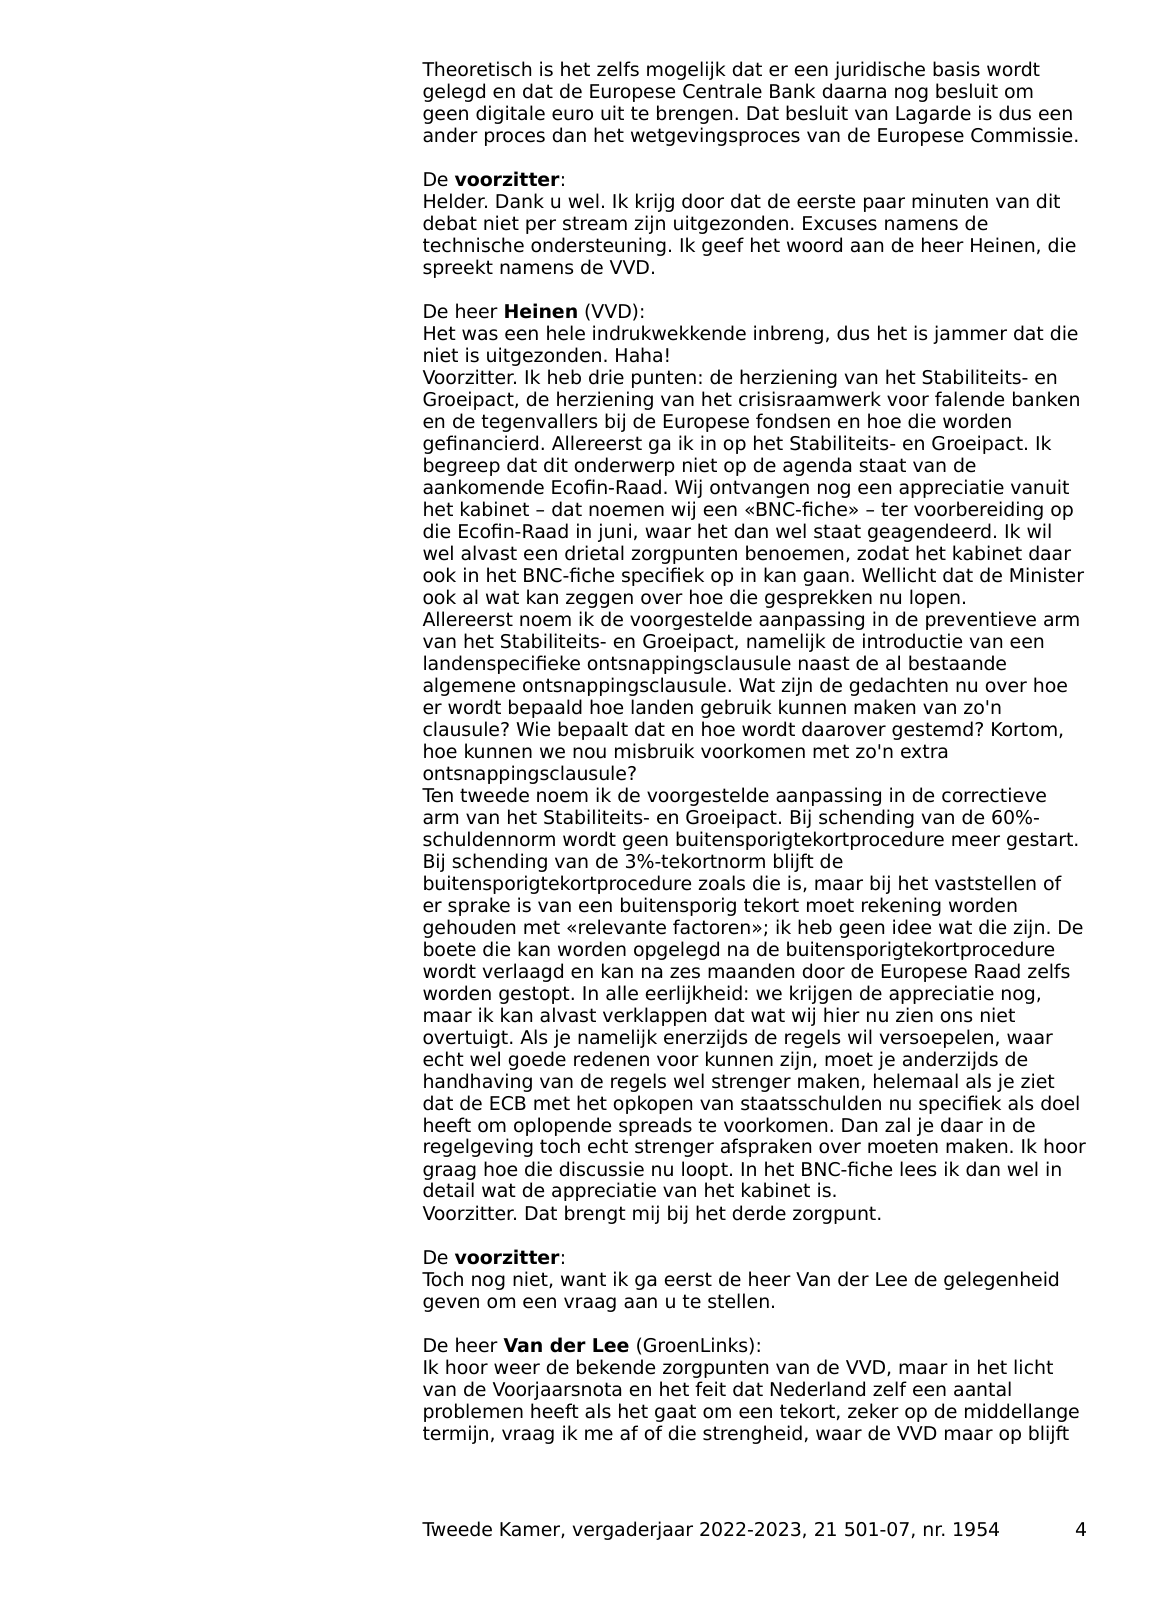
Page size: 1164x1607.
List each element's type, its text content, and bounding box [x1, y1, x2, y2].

text De heer Van der Lee (GroenLinks): [422, 1335, 1087, 1357]
text Ten tweede noem ik de voorgestelde aanpassing in de correctieve arm van het Stabiliteits- en Groeipact. Bij schending van de 60%-schuldennorm wordt geen buitensporigtekortprocedure meer gestart. Bij schending van de 3%-tekortnorm blijft de buitensporigtekortprocedure zoals die is, maar bij het vaststellen of er sprake is van een buitensporig tekort moet rekening worden gehouden met «relevante factoren»; ik heb geen idee wat die zijn. De boete die kan worden opgelegd na de buitensporigtekortprocedure wordt verlaagd en kan na zes maanden door de Europese Raad zelfs worden gestopt. In alle eerlijkheid: we krijgen de appreciatie nog, maar ik kan alvast verklappen dat wat wij hier nu zien ons niet overtuigt. Als je namelijk enerzijds de regels wil versoepelen, waar echt wel goede redenen voor kunnen zijn, moet je anderzijds de handhaving van de regels wel strenger maken, helemaal als je ziet dat de ECB met het opkopen van staatsschulden nu specifiek als doel heeft om oplopende spreads te voorkomen. Dan zal je daar in de regelgeving toch echt strenger afspraken over moeten maken. Ik hoor graag hoe die discussie nu loopt. In het BNC-fiche lees ik dan wel in detail wat de appreciatie van het kabinet is. [422, 785, 1087, 1202]
text Ik hoor weer de bekende zorgpunten van de VVD, maar in het licht van de Voorjaarsnota en het feit dat Nederland zelf een aantal problemen heeft als het gaat om een tekort, zeker op de middellange termijn, vraag ik me af of die strengheid, waar de VVD maar op blijft [422, 1357, 1087, 1444]
text Helder. Dank u wel. Ik krijg door dat de eerste paar minuten van dit debat niet per stream zijn uitgezonden. Excuses namens de technische ondersteuning. Ik geef het woord aan de heer Heinen, die spreekt namens de VVD. [422, 191, 1087, 279]
text Theoretisch is het zelfs mogelijk dat er een juridische basis wordt gelegd en dat de Europese Centrale Bank daarna nog besluit om geen digitale euro uit te brengen. Dat besluit van Lagarde is dus een ander proces dan het wetgevingsproces van de Europese Commissie. [422, 59, 1087, 147]
text Allereerst noem ik de voorgestelde aanpassing in de preventieve arm van het Stabiliteits- en Groeipact, namelijk de introductie van een landenspecifieke ontsnappingsclausule naast de al bestaande algemene ontsnappingsclausule. Wat zijn de gedachten nu over hoe er wordt bepaald hoe landen gebruik kunnen maken van zo'n clausule? Wie bepaalt dat en hoe wordt daarover gestemd? Kortom, hoe kunnen we nou misbruik voorkomen met zo'n extra ontsnappingsclausule? [422, 609, 1087, 785]
text De voorzitter: [422, 169, 1087, 191]
text De voorzitter: [422, 1247, 1087, 1268]
text Toch nog niet, want ik ga eerst de heer Van der Lee de gelegenheid geven om een vraag aan u te stellen. [422, 1268, 1087, 1312]
text Voorzitter. Dat brengt mij bij het derde zorgpunt. [422, 1202, 1087, 1224]
text Voorzitter. Ik heb drie punten: de herziening van het Stabiliteits- en Groeipact, de herziening van het crisisraamwerk voor falende banken en de tegenvallers bij de Europese fondsen en hoe die worden gefinancierd. Allereerst ga ik in op het Stabiliteits- en Groeipact. Ik begreep dat dit onderwerp niet op de agenda staat van de aankomende Ecofin-Raad. Wij ontvangen nog een appreciatie vanuit het kabinet – dat noemen wij een «BNC-fiche» – ter voorbereiding op die Ecofin-Raad in juni, waar het dan wel staat geagendeerd. Ik wil wel alvast een drietal zorgpunten benoemen, zodat het kabinet daar ook in het BNC-fiche specifiek op in kan gaan. Wellicht dat de Minister ook al wat kan zeggen over hoe die gesprekken nu lopen. [422, 367, 1087, 609]
text De heer Heinen (VVD): [422, 301, 1087, 323]
text Het was een hele indrukwekkende inbreng, dus het is jammer dat die niet is uitgezonden. Haha! [422, 323, 1087, 367]
